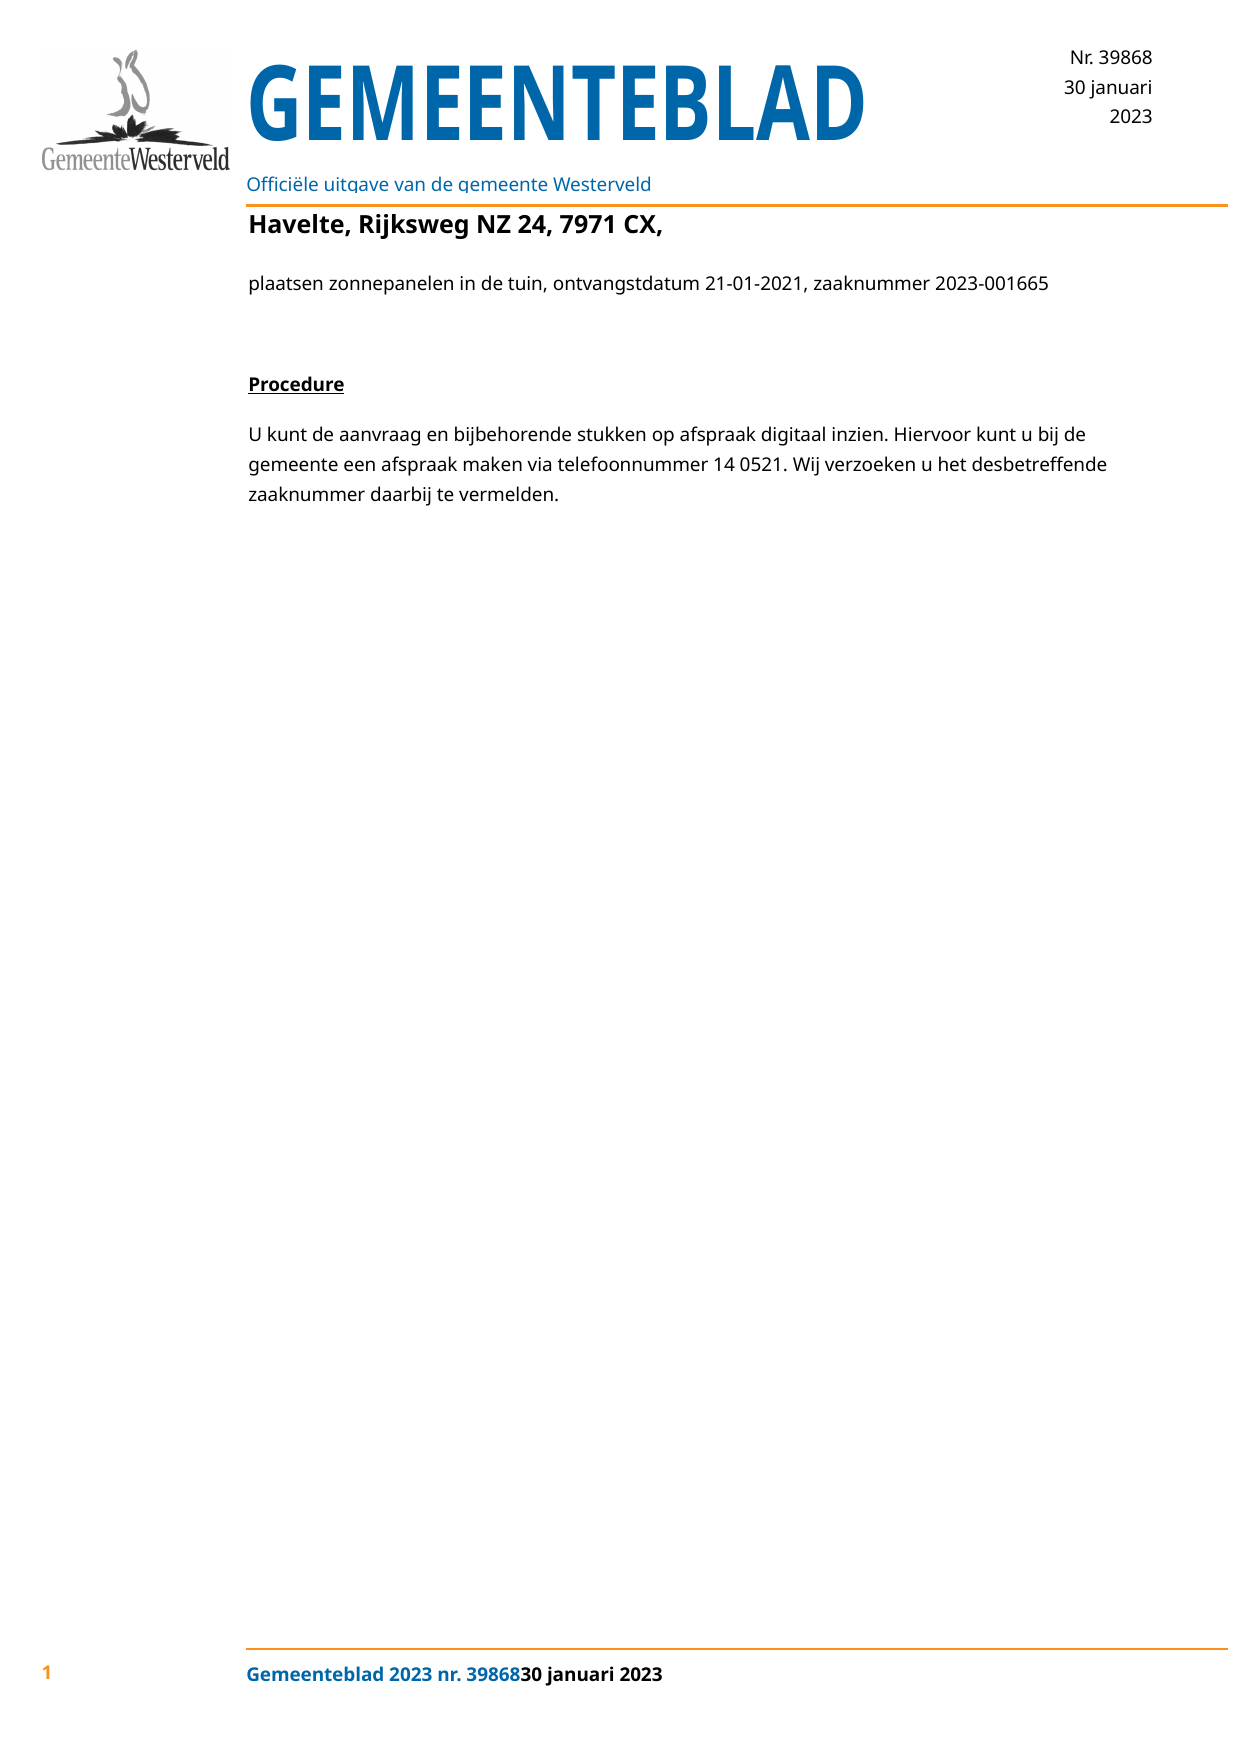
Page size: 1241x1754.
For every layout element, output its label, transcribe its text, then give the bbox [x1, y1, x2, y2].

text Procedure [248, 371, 1152, 397]
text Havelte, Rijksweg NZ 24, 7971 CX, [248, 207, 1152, 241]
text U kunt de aanvraag en bijbehorende stukken op afspraak digitaal inzien. Hiervoor kunt u bij de gemeente een afspraak maken via telefoonnummer 14 0521. Wij verzoeken u het desbetreffende zaaknummer daarbij te vermelden. [248, 422, 1152, 506]
text plaatsen zonnepanelen in de tuin, ontvangstdatum 21-01-2021, zaaknummer 2023-001665 [248, 270, 1152, 296]
picture [41, 47, 231, 172]
